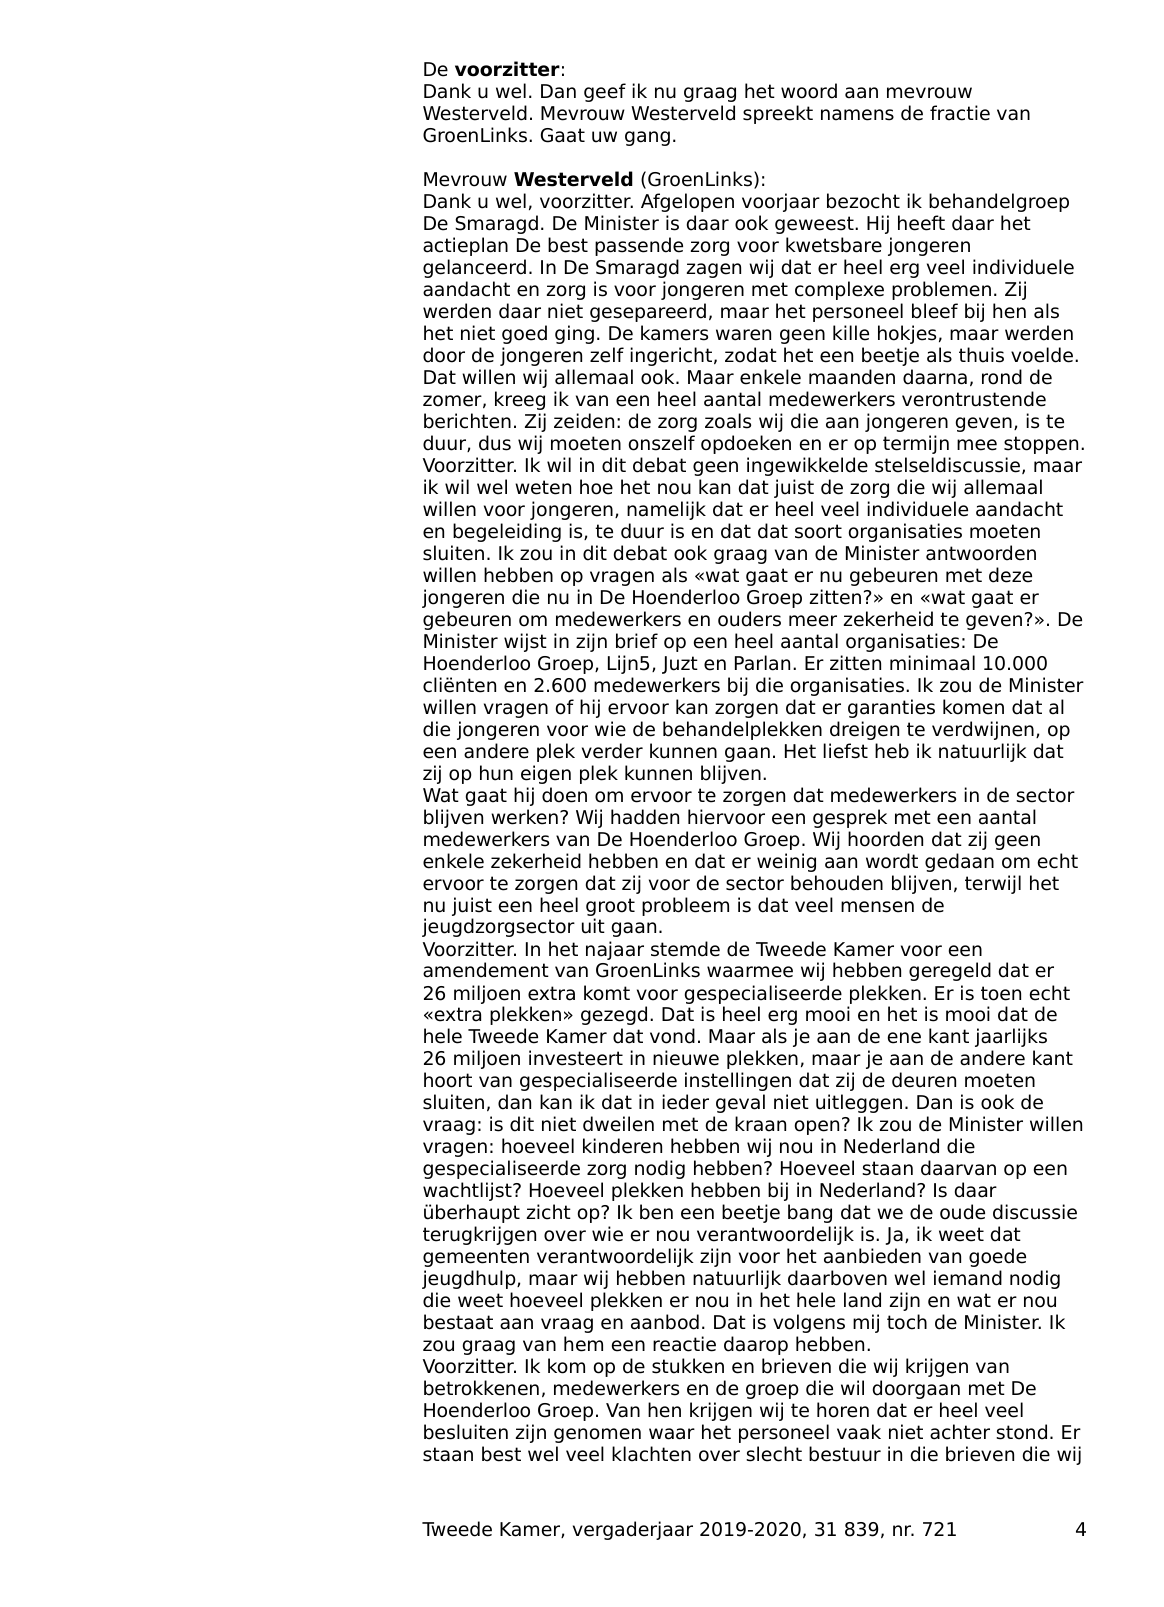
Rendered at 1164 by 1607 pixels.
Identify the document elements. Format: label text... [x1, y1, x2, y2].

text De voorzitter: [422, 59, 1087, 81]
text Dank u wel. Dan geef ik nu graag het woord aan mevrouw Westerveld. Mevrouw Westerveld spreekt namens de fractie van GroenLinks. Gaat uw gang. [422, 81, 1087, 147]
text Voorzitter. Ik wil in dit debat geen ingewikkelde stelseldiscussie, maar ik wil wel weten hoe het nou kan dat juist de zorg die wij allemaal willen voor jongeren, namelijk dat er heel veel individuele aandacht en begeleiding is, te duur is en dat dat soort organisaties moeten sluiten. Ik zou in dit debat ook graag van de Minister antwoorden willen hebben op vragen als «wat gaat er nu gebeuren met deze jongeren die nu in De Hoenderloo Groep zitten?» en «wat gaat er gebeuren om medewerkers en ouders meer zekerheid te geven?». De Minister wijst in zijn brief op een heel aantal organisaties: De Hoenderloo Groep, Lijn5, Juzt en Parlan. Er zitten minimaal 10.000 cliënten en 2.600 medewerkers bij die organisaties. Ik zou de Minister willen vragen of hij ervoor kan zorgen dat er garanties komen dat al die jongeren voor wie de behandelplekken dreigen te verdwijnen, op een andere plek verder kunnen gaan. Het liefst heb ik natuurlijk dat zij op hun eigen plek kunnen blijven. [422, 455, 1087, 784]
text Mevrouw Westerveld (GroenLinks): [422, 169, 1087, 191]
text Voorzitter. In het najaar stemde de Tweede Kamer voor een amendement van GroenLinks waarmee wij hebben geregeld dat er 26 miljoen extra komt voor gespecialiseerde plekken. Er is toen echt «extra plekken» gezegd. Dat is heel erg mooi en het is mooi dat de hele Tweede Kamer dat vond. Maar als je aan de ene kant jaarlijks 26 miljoen investeert in nieuwe plekken, maar je aan de andere kant hoort van gespecialiseerde instellingen dat zij de deuren moeten sluiten, dan kan ik dat in ieder geval niet uitleggen. Dan is ook de vraag: is dit niet dweilen met de kraan open? Ik zou de Minister willen vragen: hoeveel kinderen hebben wij nou in Nederland die gespecialiseerde zorg nodig hebben? Hoeveel staan daarvan op een wachtlijst? Hoeveel plekken hebben bij in Nederland? Is daar überhaupt zicht op? Ik ben een beetje bang dat we de oude discussie terugkrijgen over wie er nou verantwoordelijk is. Ja, ik weet dat gemeenten verantwoordelijk zijn voor het aanbieden van goede jeugdhulp, maar wij hebben natuurlijk daarboven wel iemand nodig die weet hoeveel plekken er nou in het hele land zijn en wat er nou bestaat aan vraag en aanbod. Dat is volgens mij toch de Minister. Ik zou graag van hem een reactie daarop hebben. [422, 938, 1087, 1356]
text Voorzitter. Ik kom op de stukken en brieven die wij krijgen van betrokkenen, medewerkers en de groep die wil doorgaan met De Hoenderloo Groep. Van hen krijgen wij te horen dat er heel veel besluiten zijn genomen waar het personeel vaak niet achter stond. Er staan best wel veel klachten over slecht bestuur in die brieven die wij [422, 1356, 1087, 1466]
text Wat gaat hij doen om ervoor te zorgen dat medewerkers in de sector blijven werken? Wij hadden hiervoor een gesprek met een aantal medewerkers van De Hoenderloo Groep. Wij hoorden dat zij geen enkele zekerheid hebben en dat er weinig aan wordt gedaan om echt ervoor te zorgen dat zij voor de sector behouden blijven, terwijl het nu juist een heel groot probleem is dat veel mensen de jeugdzorgsector uit gaan. [422, 784, 1087, 938]
text Dank u wel, voorzitter. Afgelopen voorjaar bezocht ik behandelgroep De Smaragd. De Minister is daar ook geweest. Hij heeft daar het actieplan De best passende zorg voor kwetsbare jongeren gelanceerd. In De Smaragd zagen wij dat er heel erg veel individuele aandacht en zorg is voor jongeren met complexe problemen. Zij werden daar niet gesepareerd, maar het personeel bleef bij hen als het niet goed ging. De kamers waren geen kille hokjes, maar werden door de jongeren zelf ingericht, zodat het een beetje als thuis voelde. Dat willen wij allemaal ook. Maar enkele maanden daarna, rond de zomer, kreeg ik van een heel aantal medewerkers verontrustende berichten. Zij zeiden: de zorg zoals wij die aan jongeren geven, is te duur, dus wij moeten onszelf opdoeken en er op termijn mee stoppen. [422, 191, 1087, 455]
